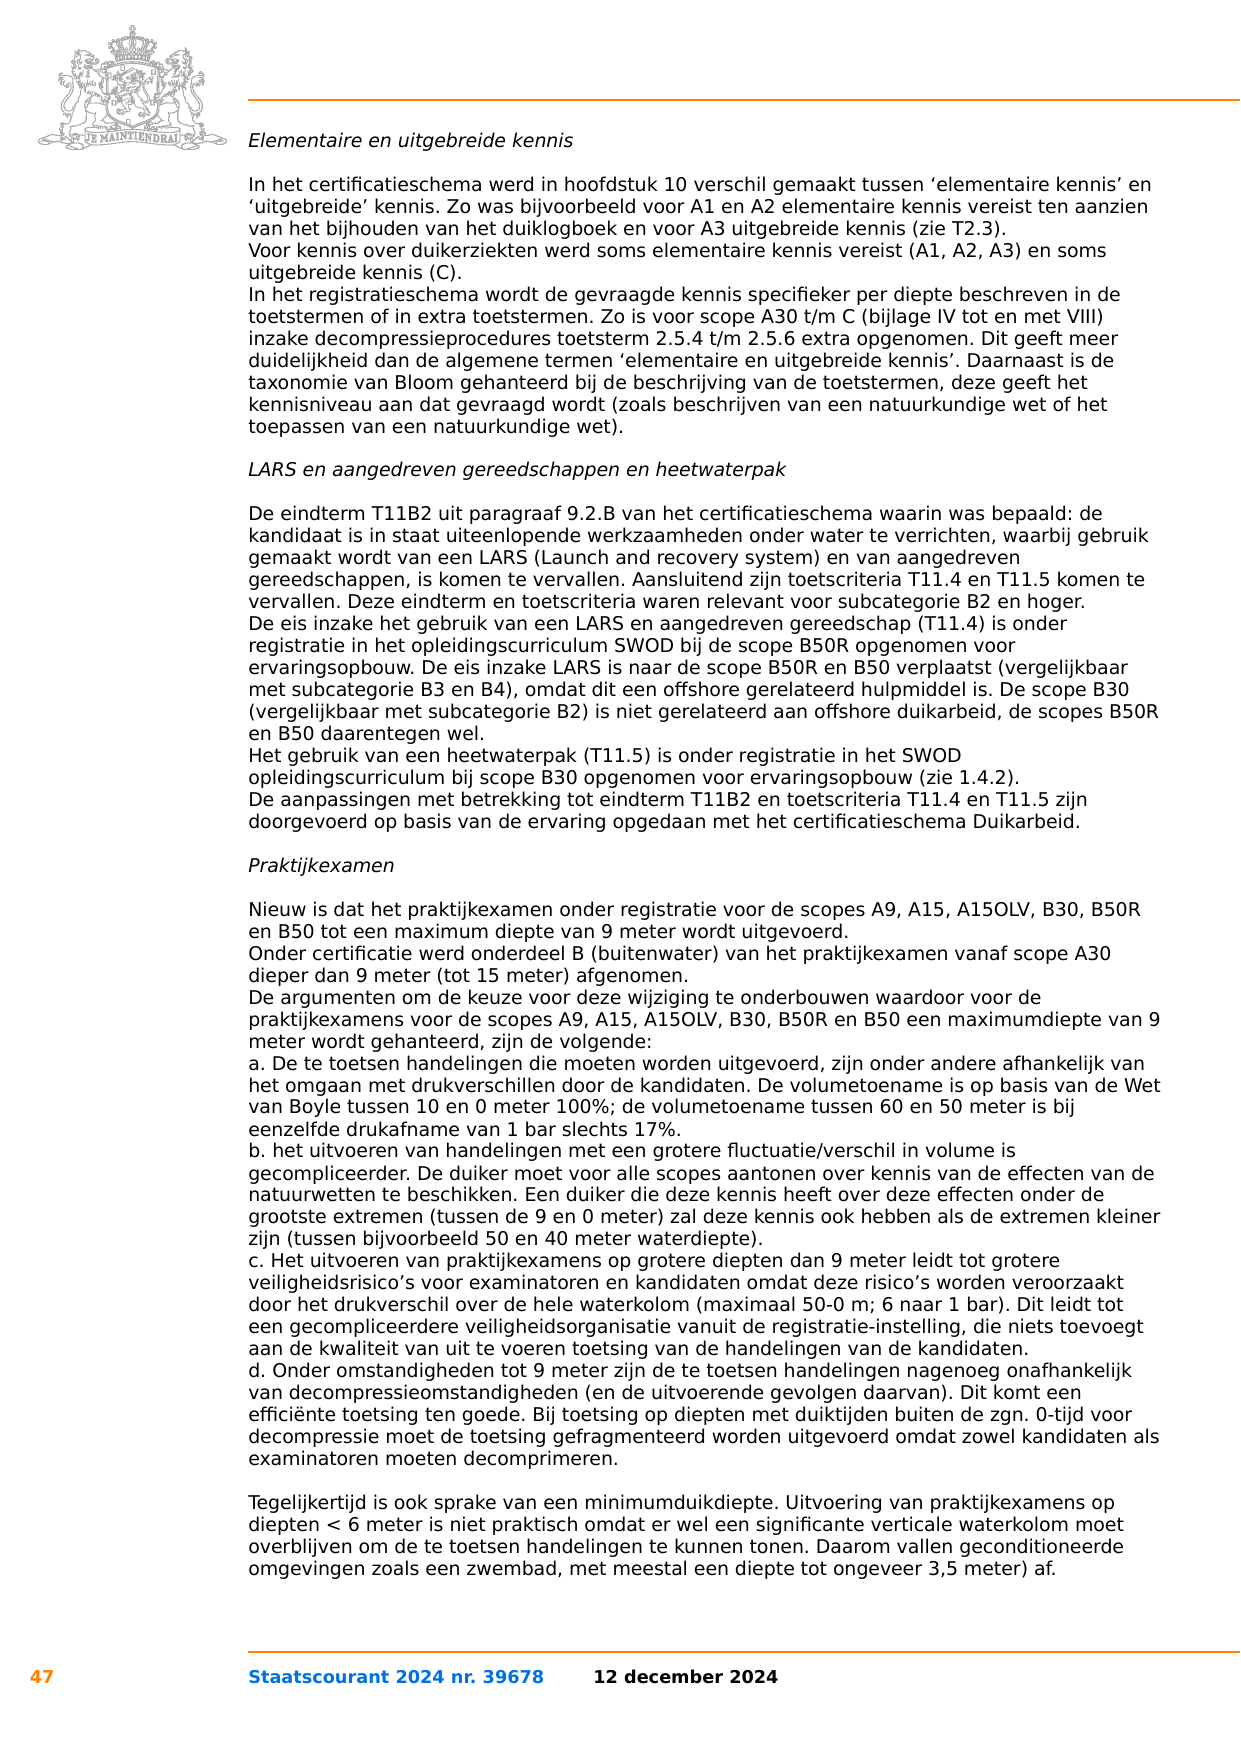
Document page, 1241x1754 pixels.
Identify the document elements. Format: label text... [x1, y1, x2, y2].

text Tegelijkertijd is ook sprake van een minimumduikdiepte. Uitvoering van praktijkexamens op diepten < 6 meter is niet praktisch omdat er wel een significante verticale waterkolom moet overblijven om de te toetsen handelingen te kunnen tonen. Daarom vallen geconditioneerde omgevingen zoals een zwembad, met meestal een diepte tot ongeveer 3,5 meter) af. [248, 1492, 1163, 1580]
subtitle LARS en aangedreven gereedschappen en heetwaterpak [248, 459, 1163, 481]
picture [38, 25, 227, 150]
text In het certificatieschema werd in hoofdstuk 10 verschil gemaakt tussen ‘elementaire kennis’ en ‘uitgebreide’ kennis. Zo was bijvoorbeeld voor A1 en A2 elementaire kennis vereist ten aanzien van het bijhouden van het duiklogboek en voor A3 uitgebreide kennis (zie T2.3). [248, 174, 1163, 240]
text De eindterm T11B2 uit paragraaf 9.2.B van het certificatieschema waarin was bepaald: de kandidaat is in staat uiteenlopende werkzaamheden onder water te verrichten, waarbij gebruik gemaakt wordt van een LARS (Launch and recovery system) en van aangedreven gereedschappen, is komen te vervallen. Aansluitend zijn toetscriteria T11.4 en T11.5 komen te vervallen. Deze eindterm en toetscriteria waren relevant voor subcategorie B2 en hoger. [248, 503, 1163, 613]
text c. Het uitvoeren van praktijkexamens op grotere diepten dan 9 meter leidt tot grotere veiligheidsrisico’s voor examinatoren en kandidaten omdat deze risico’s worden veroorzaakt door het drukverschil over de hele waterkolom (maximaal 50-0 m; 6 naar 1 bar). Dit leidt tot een gecompliceerdere veiligheidsorganisatie vanuit de registratie-instelling, die niets toevoegt aan de kwaliteit van uit te voeren toetsing van de handelingen van de kandidaten. [248, 1250, 1163, 1360]
text Het gebruik van een heetwaterpak (T11.5) is onder registratie in het SWOD opleidingscurriculum bij scope B30 opgenomen voor ervaringsopbouw (zie 1.4.2). [248, 745, 1163, 789]
text b. het uitvoeren van handelingen met een grotere fluctuatie/verschil in volume is gecompliceerder. De duiker moet voor alle scopes aantonen over kennis van de effecten van de natuurwetten te beschikken. Een duiker die deze kennis heeft over deze effecten onder de grootste extremen (tussen de 9 en 0 meter) zal deze kennis ook hebben als de extremen kleiner zijn (tussen bijvoorbeeld 50 en 40 meter waterdiepte). [248, 1140, 1163, 1250]
text De argumenten om de keuze voor deze wijziging te onderbouwen waardoor voor de praktijkexamens voor de scopes A9, A15, A15OLV, B30, B50R en B50 een maximumdiepte van 9 meter wordt gehanteerd, zijn de volgende: [248, 987, 1163, 1052]
text a. De te toetsen handelingen die moeten worden uitgevoerd, zijn onder andere afhankelijk van het omgaan met drukverschillen door de kandidaten. De volumetoename is op basis van de Wet van Boyle tussen 10 en 0 meter 100%; de volumetoename tussen 60 en 50 meter is bij eenzelfde drukafname van 1 bar slechts 17%. [248, 1052, 1163, 1140]
text Onder certificatie werd onderdeel B (buitenwater) van het praktijkexamen vanaf scope A30 dieper dan 9 meter (tot 15 meter) afgenomen. [248, 943, 1163, 987]
text De aanpassingen met betrekking tot eindterm T11B2 en toetscriteria T11.4 en T11.5 zijn doorgevoerd op basis van de ervaring opgedaan met het certificatieschema Duikarbeid. [248, 789, 1163, 833]
text Voor kennis over duikerziekten werd soms elementaire kennis vereist (A1, A2, A3) en soms uitgebreide kennis (C). [248, 240, 1163, 284]
text De eis inzake het gebruik van een LARS en aangedreven gereedschap (T11.4) is onder registratie in het opleidingscurriculum SWOD bij de scope B50R opgenomen voor ervaringsopbouw. De eis inzake LARS is naar de scope B50R en B50 verplaatst (vergelijkbaar met subcategorie B3 en B4), omdat dit een offshore gerelateerd hulpmiddel is. De scope B30 (vergelijkbaar met subcategorie B2) is niet gerelateerd aan offshore duikarbeid, de scopes B50R en B50 daarentegen wel. [248, 613, 1163, 745]
text In het registratieschema wordt de gevraagde kennis specifieker per diepte beschreven in de toetstermen of in extra toetstermen. Zo is voor scope A30 t/m C (bijlage IV tot en met VIII) inzake decompressieprocedures toetsterm 2.5.4 t/m 2.5.6 extra opgenomen. Dit geeft meer duidelijkheid dan de algemene termen ‘elementaire en uitgebreide kennis’. Daarnaast is de taxonomie van Bloom gehanteerd bij de beschrijving van de toetstermen, deze geeft het kennisniveau aan dat gevraagd wordt (zoals beschrijven van een natuurkundige wet of het toepassen van een natuurkundige wet). [248, 284, 1163, 437]
subtitle Elementaire en uitgebreide kennis [248, 130, 1163, 152]
subtitle Praktijkexamen [248, 855, 1163, 877]
text Nieuw is dat het praktijkexamen onder registratie voor de scopes A9, A15, A15OLV, B30, B50R en B50 tot een maximum diepte van 9 meter wordt uitgevoerd. [248, 899, 1163, 943]
text d. Onder omstandigheden tot 9 meter zijn de te toetsen handelingen nagenoeg onafhankelijk van decompressieomstandigheden (en de uitvoerende gevolgen daarvan). Dit komt een efficiënte toetsing ten goede. Bij toetsing op diepten met duiktijden buiten de zgn. 0-tijd voor decompressie moet de toetsing gefragmenteerd worden uitgevoerd omdat zowel kandidaten als examinatoren moeten decomprimeren. [248, 1360, 1163, 1470]
